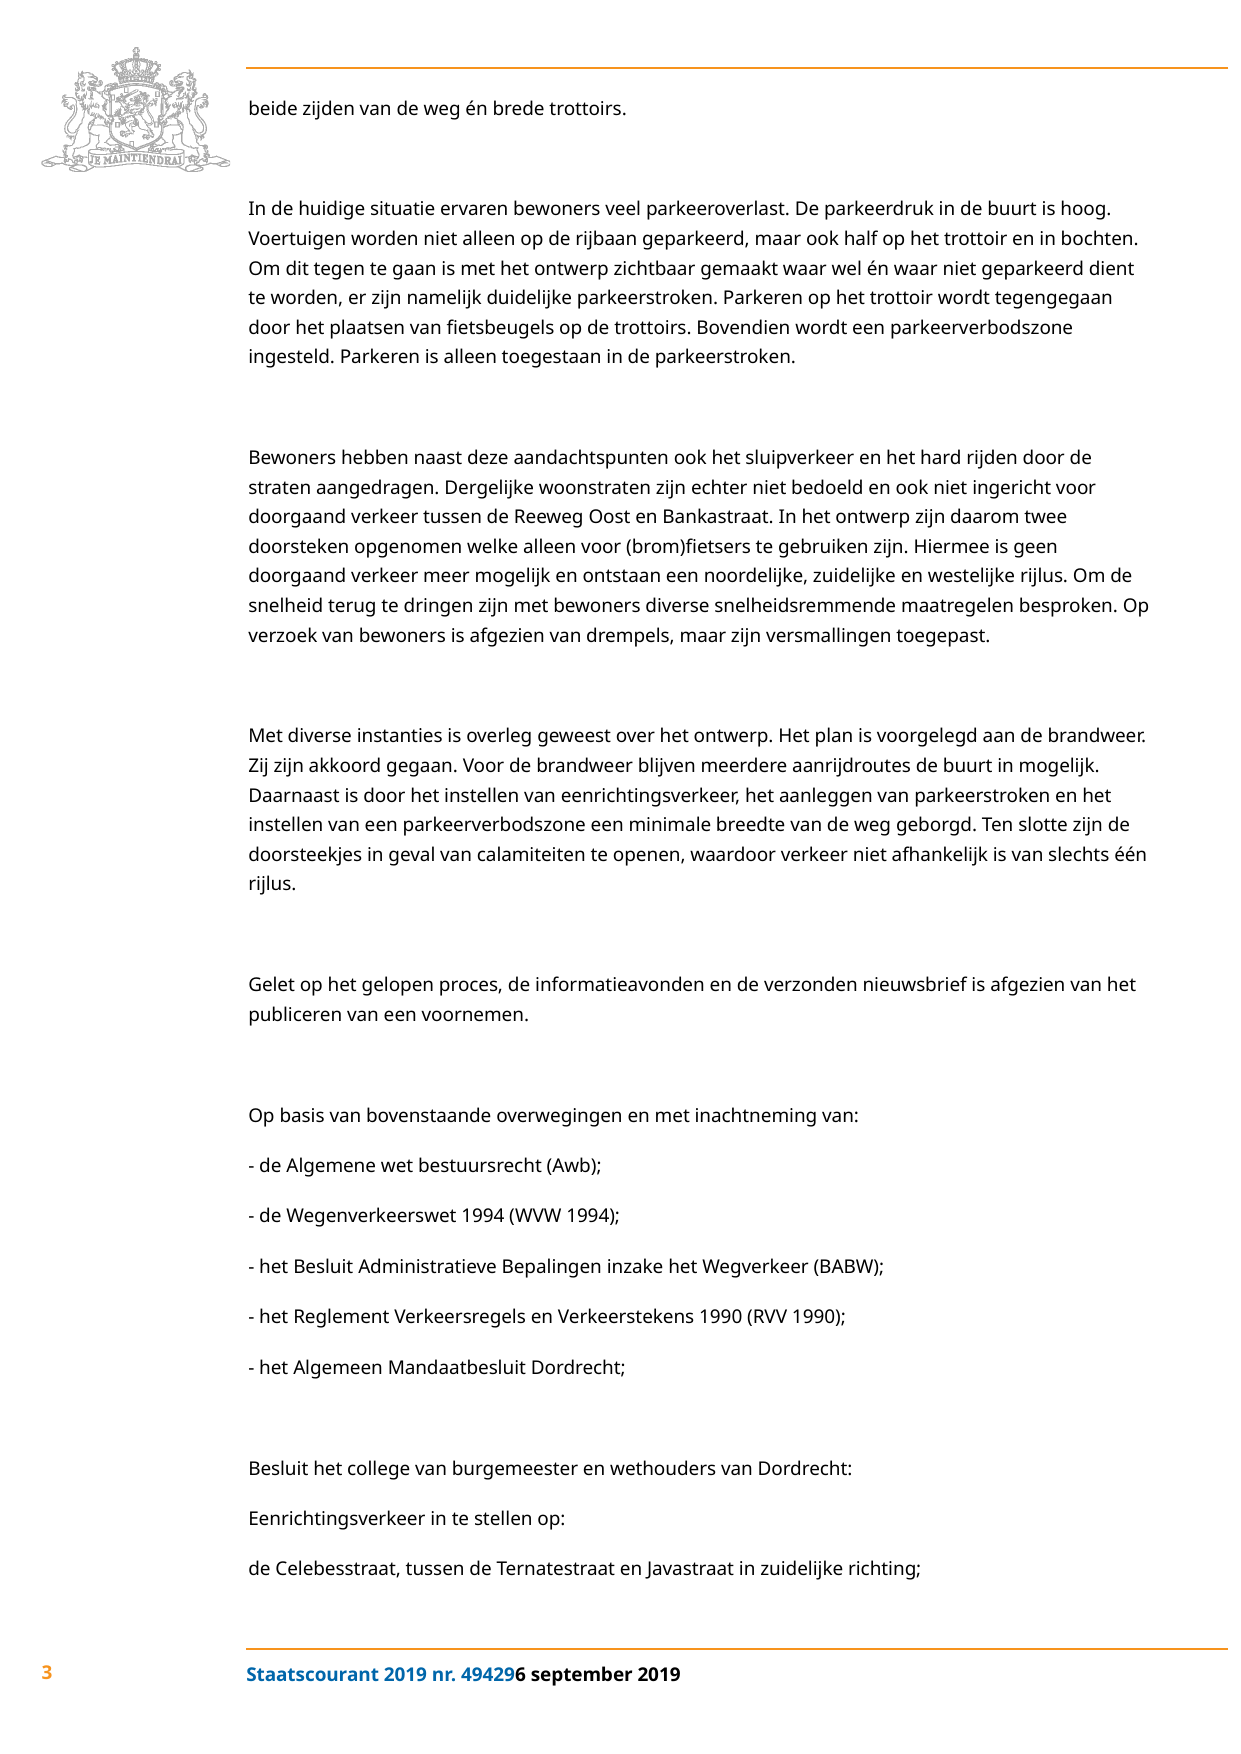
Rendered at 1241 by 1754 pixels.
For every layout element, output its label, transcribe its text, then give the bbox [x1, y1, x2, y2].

text In de huidige situatie ervaren bewoners veel parkeeroverlast. De parkeerdruk in de buurt is hoog. Voertuigen worden niet alleen op de rijbaan geparkeerd, maar ook half op het trottoir en in bochten. Om dit tegen te gaan is met het ontwerp zichtbaar gemaakt waar wel én waar niet geparkeerd dient te worden, er zijn namelijk duidelijke parkeerstroken. Parkeren op het trottoir wordt tegengegaan door het plaatsen van fietsbeugels op de trottoirs. Bovendien wordt een parkeerverbodszone ingesteld. Parkeren is alleen toegestaan in de parkeerstroken. [248, 196, 1152, 369]
text beide zijden van de weg én brede trottoirs. [248, 95, 1152, 121]
text - de Algemene wet bestuursrecht (Awb); [248, 1152, 1152, 1178]
text Gelet op het gelopen proces, de informatieavonden en de verzonden nieuwsbrief is afgezien van het publiceren van een voornemen. [248, 971, 1152, 1027]
text - het Reglement Verkeersregels en Verkeerstekens 1990 (RVV 1990); [248, 1303, 1152, 1329]
text Op basis van bovenstaande overwegingen en met inachtneming van: [248, 1102, 1152, 1128]
text de Celebesstraat, tussen de Ternatestraat en Javastraat in zuidelijke richting; [248, 1556, 1152, 1581]
picture [41, 47, 231, 172]
text - de Wegenverkeerswet 1994 (WVW 1994); [248, 1203, 1152, 1228]
text Bewoners hebben naast deze aandachtspunten ook het sluipverkeer en het hard rijden door de straten aangedragen. Dergelijke woonstraten zijn echter niet bedoeld en ook niet ingericht voor doorgaand verkeer tussen de Reeweg Oost en Bankastraat. In het ontwerp zijn daarom twee doorsteken opgenomen welke alleen voor (brom)fietsers te gebruiken zijn. Hiermee is geen doorgaand verkeer meer mogelijk en ontstaan een noordelijke, zuidelijke en westelijke rijlus. Om de snelheid terug te dringen zijn met bewoners diverse snelheidsremmende maatregelen besproken. Op verzoek van bewoners is afgezien van drempels, maar zijn versmallingen toegepast. [248, 444, 1152, 648]
text - het Besluit Administratieve Bepalingen inzake het Wegverkeer (BABW); [248, 1253, 1152, 1279]
text Eenrichtingsverkeer in te stellen op: [248, 1505, 1152, 1531]
text Met diverse instanties is overleg geweest over het ontwerp. Het plan is voorgelegd aan de brandweer. Zij zijn akkoord gegaan. Voor de brandweer blijven meerdere aanrijdroutes de buurt in mogelijk. Daarnaast is door het instellen van eenrichtingsverkeer, het aanleggen van parkeerstroken en het instellen van een parkeerverbodszone een minimale breedte van de weg geborgd. Ten slotte zijn de doorsteekjes in geval van calamiteiten te openen, waardoor verkeer niet afhankelijk is van slechts één rijlus. [248, 723, 1152, 896]
text Besluit het college van burgemeester en wethouders van Dordrecht: [248, 1455, 1152, 1481]
text - het Algemeen Mandaatbesluit Dordrecht; [248, 1354, 1152, 1380]
